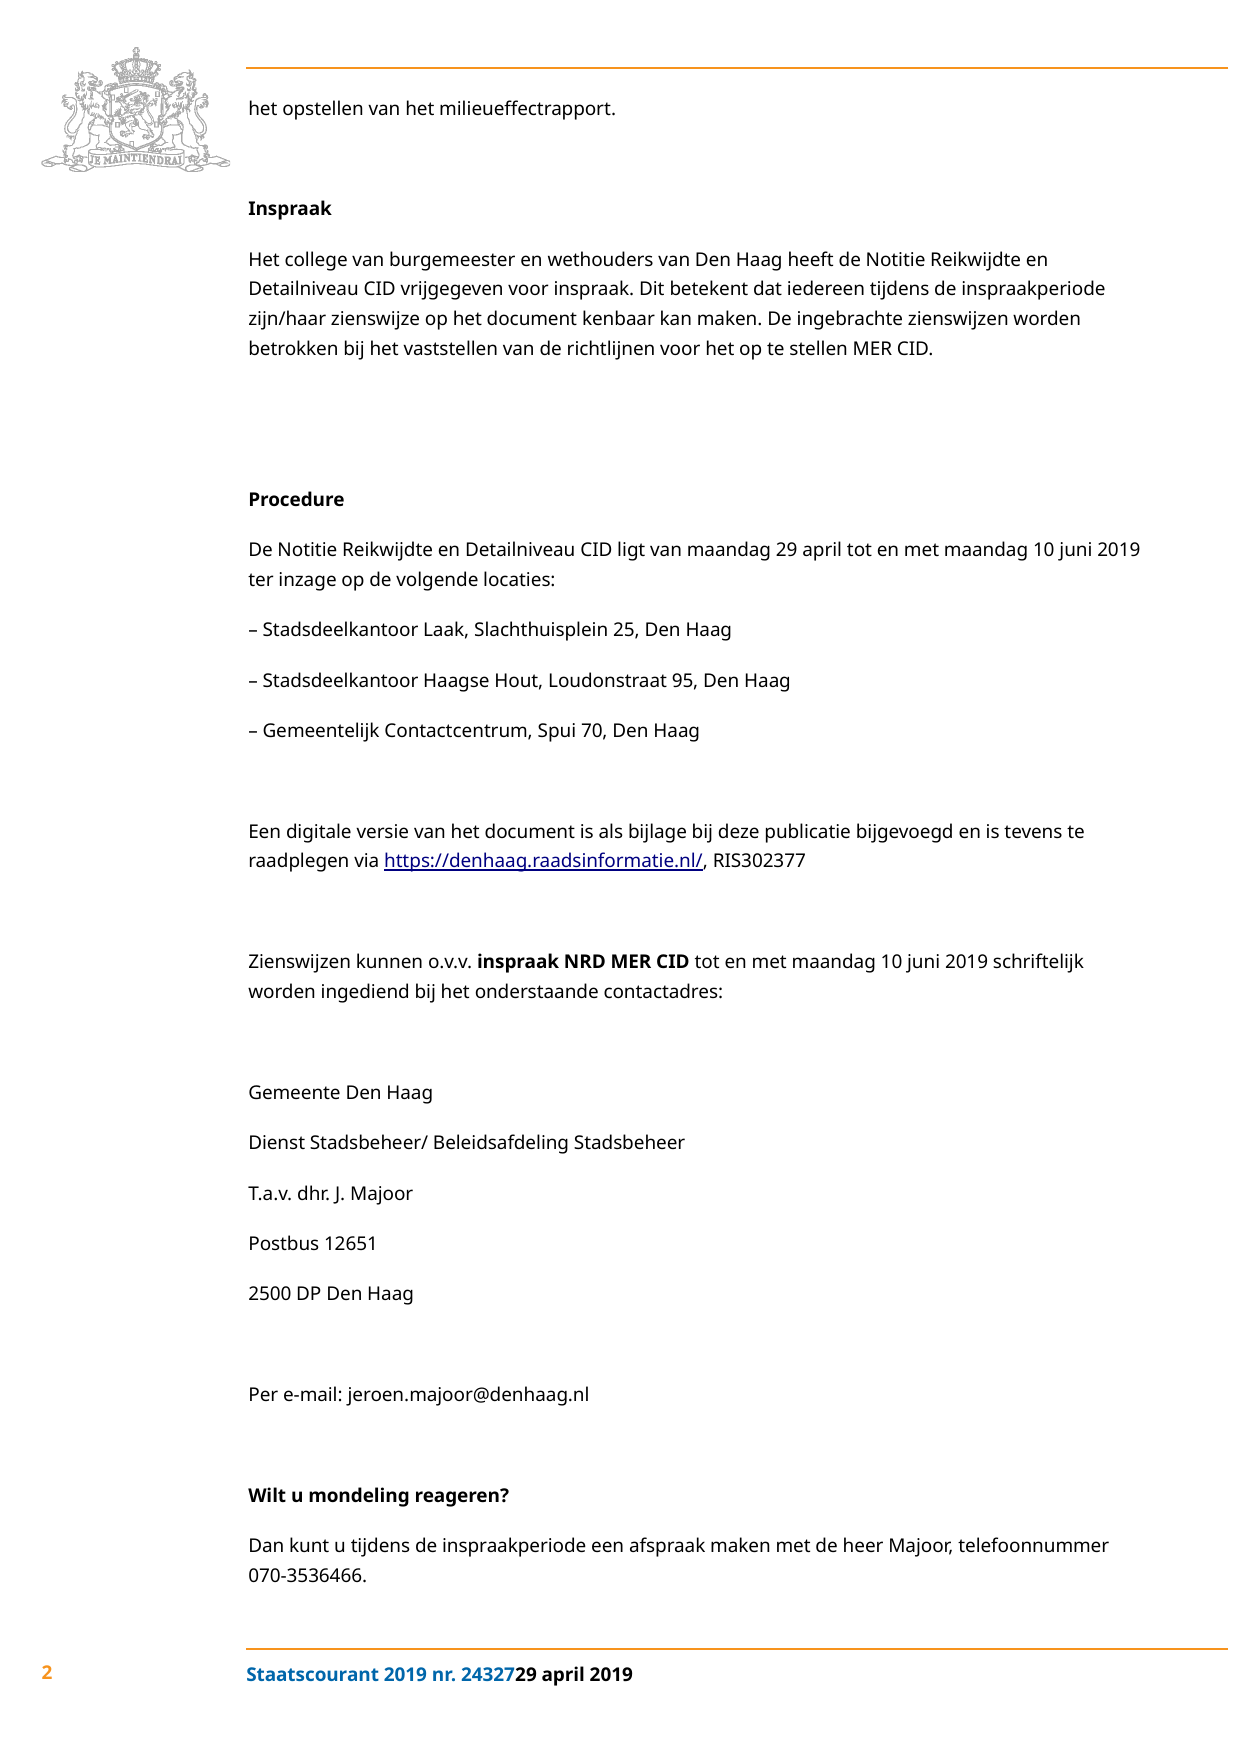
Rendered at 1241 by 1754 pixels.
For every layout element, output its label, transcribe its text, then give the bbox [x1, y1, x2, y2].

text – Stadsdeelkantoor Haagse Hout, Loudonstraat 95, Den Haag [248, 667, 1152, 693]
text ­ [248, 436, 1152, 461]
text De Notitie Reikwijdte en Detailniveau CID ligt van maandag 29 april tot en met maandag 10 juni 2019 ter inzage op de volgende locaties: [248, 536, 1152, 592]
text Procedure [248, 486, 1152, 512]
picture [41, 47, 231, 172]
text – Stadsdeelkantoor Laak, Slachthuisplein 25, Den Haag [248, 616, 1152, 642]
text Dienst Stadsbeheer/ Beleidsafdeling Stadsbeheer [248, 1129, 1152, 1155]
text Dan kunt u tijdens de inspraakperiode een afspraak maken met de heer Majoor, telefoonnummer 070-3536466. [248, 1533, 1152, 1588]
text 2500 DP Den Haag [248, 1281, 1152, 1306]
text Een digitale versie van het document is als bijlage bij deze publicatie bijgevoegd en is tevens te raadplegen via https://denhaag.raadsinformatie.nl/, RIS302377 [248, 818, 1152, 873]
text Per e-mail: jeroen.majoor@denhaag.nl [248, 1381, 1152, 1407]
text T.a.v. dhr. J. Majoor [248, 1180, 1152, 1206]
text Inspraak [248, 196, 1152, 221]
text Zienswijzen kunnen o.v.v. inspraak NRD MER CID tot en met maandag 10 juni 2019 schriftelijk worden ingediend bij het onderstaande contactadres: [248, 948, 1152, 1004]
text Postbus 12651 [248, 1230, 1152, 1256]
text – Gemeentelijk Contactcentrum, Spui 70, Den Haag [248, 717, 1152, 743]
text Gemeente Den Haag [248, 1079, 1152, 1105]
text het opstellen van het milieueffectrapport. [248, 95, 1152, 121]
text Het college van burgemeester en wethouders van Den Haag heeft de Notitie Reikwijdte en Detailniveau CID vrijgegeven voor inspraak. Dit betekent dat iedereen tijdens de inspraakperiode zijn/haar zienswijze op het document kenbaar kan maken. De ingebrachte zienswijzen worden betrokken bij het vaststellen van de richtlijnen voor het op te stellen MER CID. [248, 246, 1152, 361]
text Wilt u mondeling reageren? [248, 1482, 1152, 1508]
